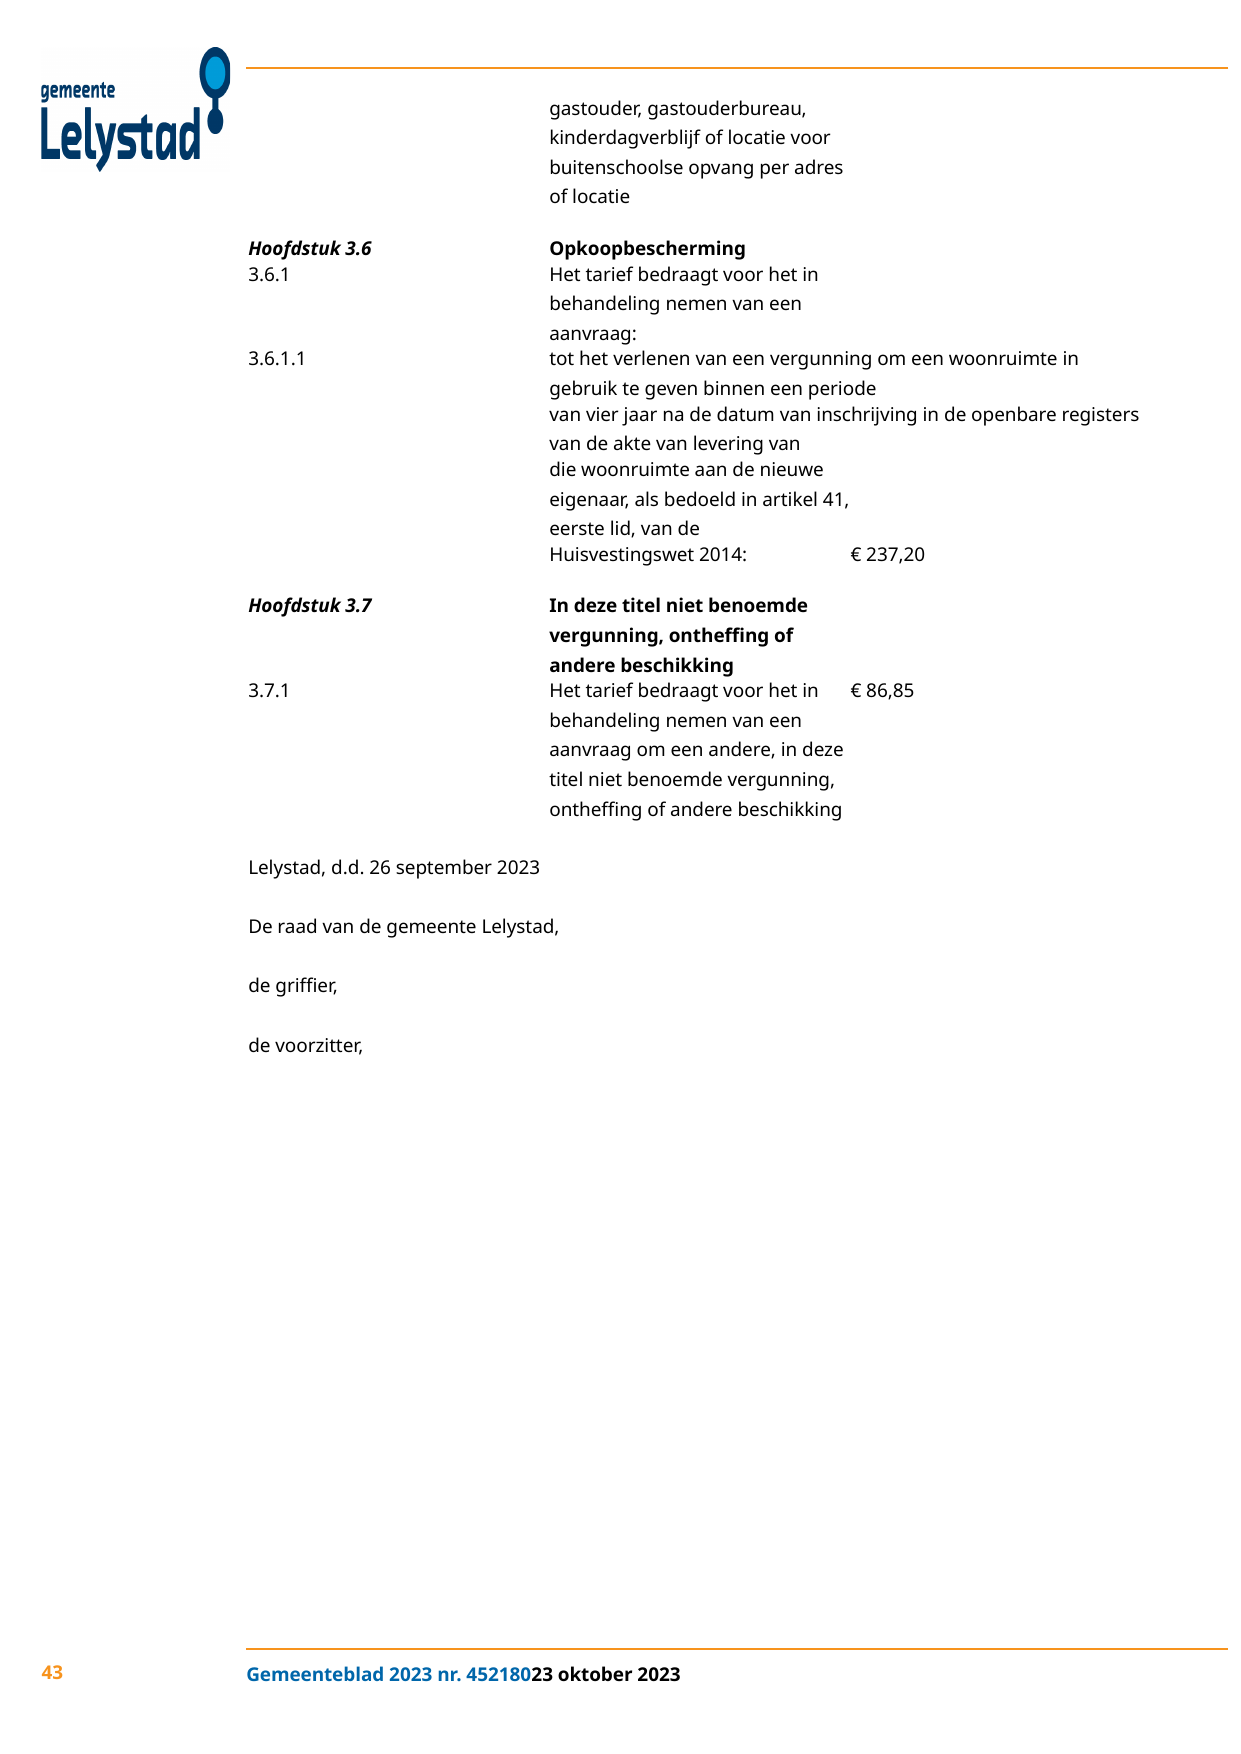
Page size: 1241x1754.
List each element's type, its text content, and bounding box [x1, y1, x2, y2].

text de voorzitter, [248, 1032, 1152, 1058]
table_cell gastouder, gastouderbureau, kinderdagverblijf of locatie voor buitenschoolse opvang per adres of locatie [549, 95, 850, 209]
table_cell [248, 401, 549, 456]
table_cell € 237,20 [850, 541, 1152, 567]
table_cell Het tarief bedraagt voor het in behandeling nemen van een aanvraag: [549, 261, 850, 346]
table_cell 3.6.1.1 [248, 346, 549, 401]
text Lelystad, d.d. 26 september 2023 [248, 854, 1152, 880]
table_cell [850, 95, 1152, 209]
table_cell [248, 567, 549, 593]
table_cell die woonruimte aan de nieuwe eigenaar, als bedoeld in artikel 41, eerste lid, van de [549, 456, 850, 541]
table_cell [248, 209, 549, 235]
table_cell € 86,85 [850, 678, 1152, 822]
table_cell Het tarief bedraagt voor het in behandeling nemen van een aanvraag om een andere, in deze titel niet benoemde vergunning, ontheffing of andere beschikking [549, 678, 850, 822]
picture [41, 47, 231, 172]
table_cell 3.6.1 [248, 261, 549, 346]
table_cell Hoofdstuk 3.6 [248, 235, 549, 261]
table_cell [248, 95, 549, 209]
table_cell [850, 567, 1152, 593]
table_cell Huisvestingswet 2014: [549, 541, 850, 567]
table_cell tot het verlenen van een vergunning om een woonruimte in gebruik te geven binnen een periode [549, 346, 1152, 401]
table_cell [549, 209, 850, 235]
table_cell [549, 567, 850, 593]
table_cell 3.7.1 [248, 678, 549, 822]
table_cell [850, 593, 1152, 677]
table_cell In deze titel niet benoemde vergunning, ontheffing of andere beschikking [549, 593, 850, 677]
table_cell Opkoopbescherming [549, 235, 850, 261]
table_cell [850, 235, 1152, 261]
table_cell van vier jaar na de datum van inschrijving in de openbare registers van de akte van levering van [549, 401, 1152, 456]
table_cell [248, 456, 549, 541]
table_cell [850, 456, 1152, 541]
table_cell [850, 261, 1152, 346]
table_cell Hoofdstuk 3.7 [248, 593, 549, 677]
text de griffier, [248, 973, 1152, 998]
table_cell [248, 541, 549, 567]
text De raad van de gemeente Lelystad, [248, 913, 1152, 939]
table_cell [850, 209, 1152, 235]
